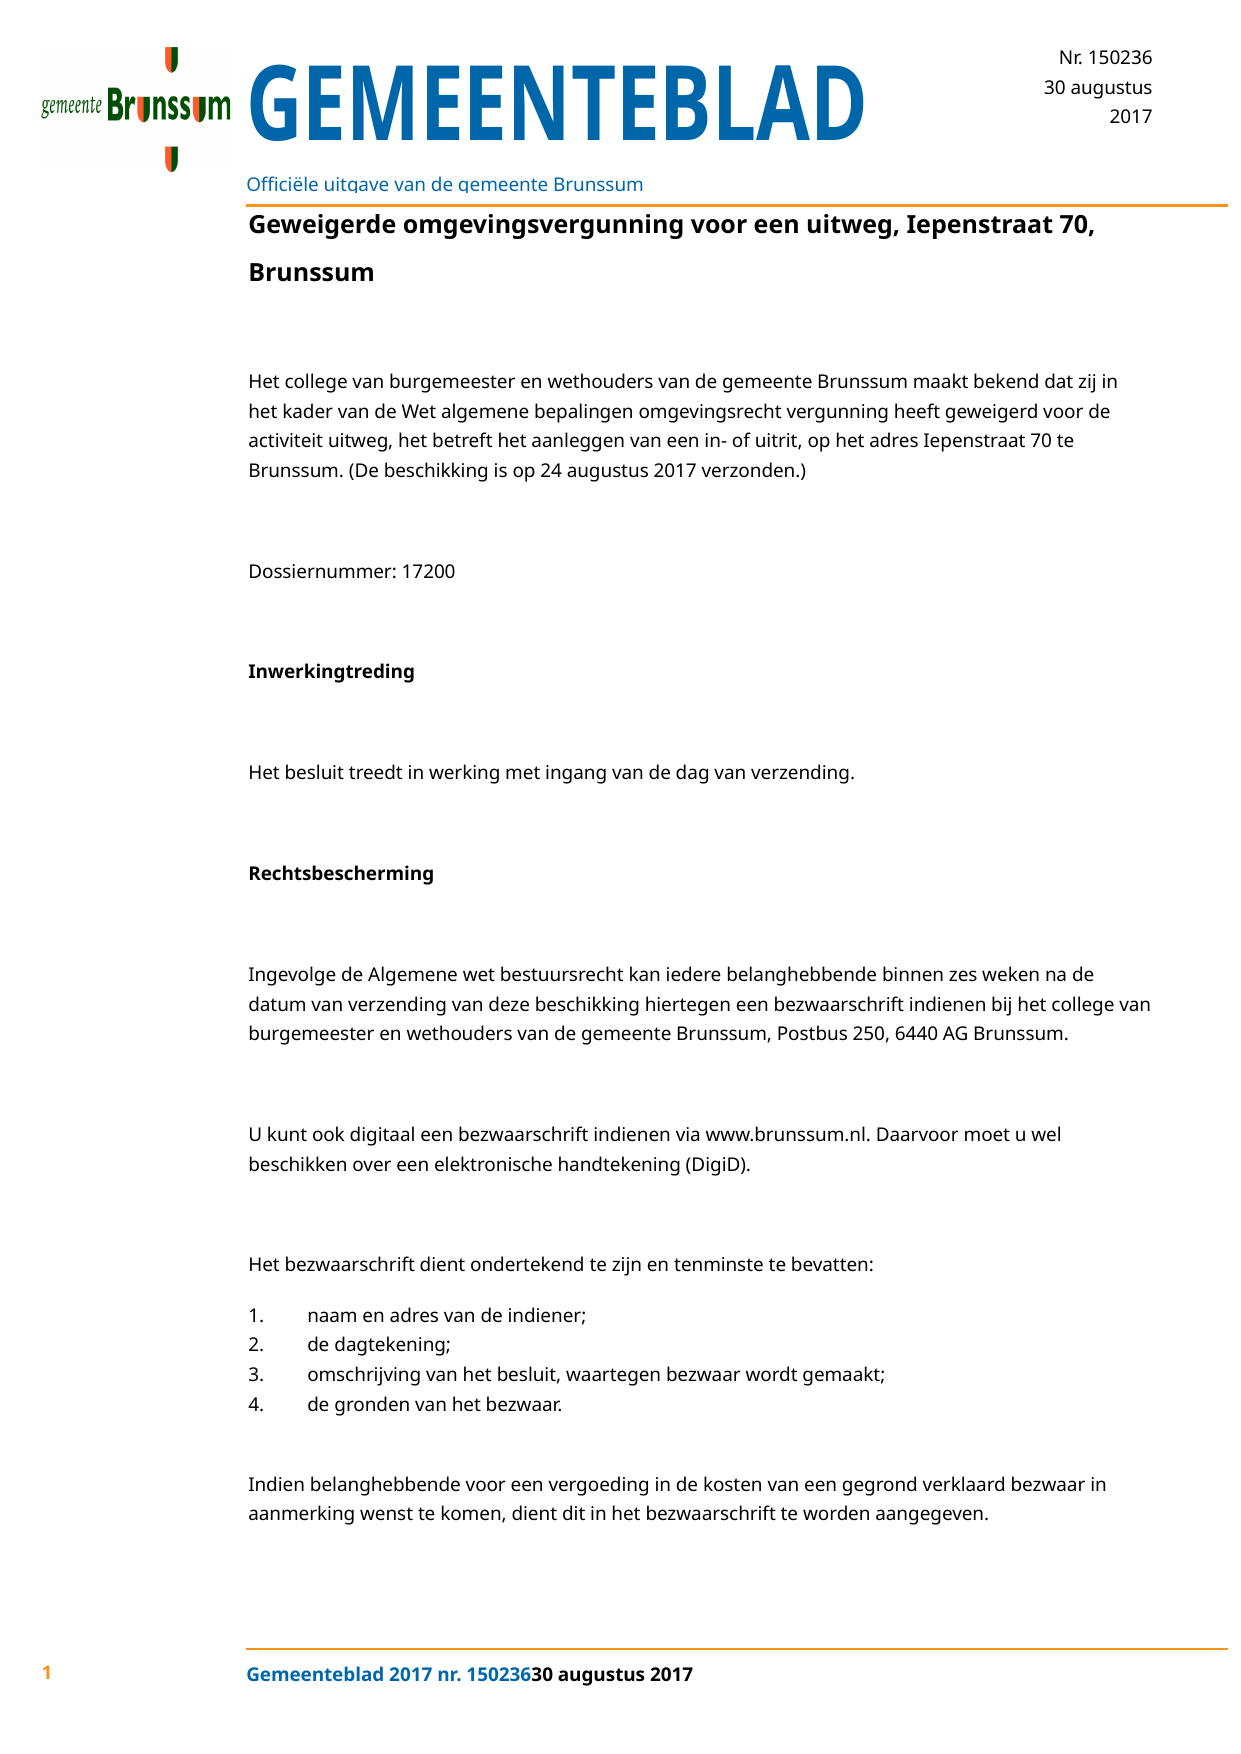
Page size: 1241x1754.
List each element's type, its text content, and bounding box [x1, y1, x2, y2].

text Het besluit treedt in werking met ingang van de dag van verzending. [248, 759, 1152, 785]
text Geweigerde omgevingsvergunning voor een uitweg, Iepenstraat 70, Brunssum [248, 207, 1152, 288]
list naam en adres van de indiener; [248, 1302, 1152, 1328]
text Het college van burgemeester en wethouders van de gemeente Brunssum maakt bekend dat zij in het kader van de Wet algemene bepalingen omgevingsrecht vergunning heeft geweigerd voor de activiteit uitweg, het betreft het aanleggen van een in- of uitrit, op het adres Iepenstraat 70 te Brunssum. (De beschikking is op 24 augustus 2017 verzonden.) [248, 368, 1152, 483]
picture [41, 47, 231, 172]
list de dagtekening; [248, 1332, 1152, 1357]
list omschrijving van het besluit, waartegen bezwaar wordt gemaakt; [248, 1361, 1152, 1387]
text Het bezwaarschrift dient ondertekend te zijn en tenminste te bevatten: [248, 1252, 1152, 1277]
text U kunt ook digitaal een bezwaarschrift indienen via www.brunssum.nl. Daarvoor moet u wel beschikken over een elektronische handtekening (DigiD). [248, 1121, 1152, 1177]
text Indien belanghebbende voor een vergoeding in de kosten van een gegrond verklaard bezwaar in aanmerking wenst te komen, dient dit in het bezwaarschrift te worden aangegeven. [248, 1471, 1152, 1526]
text Dossiernummer: 17200 [248, 558, 1152, 584]
list de gronden van het bezwaar. [248, 1391, 1152, 1417]
text Inwerkingtreding [248, 659, 1152, 684]
text Rechtsbescherming [248, 860, 1152, 886]
text Ingevolge de Algemene wet bestuursrecht kan iedere belanghebbende binnen zes weken na de datum van verzending van deze beschikking hiertegen een bezwaarschrift indienen bij het college van burgemeester en wethouders van de gemeente Brunssum, Postbus 250, 6440 AG Brunssum. [248, 961, 1152, 1046]
